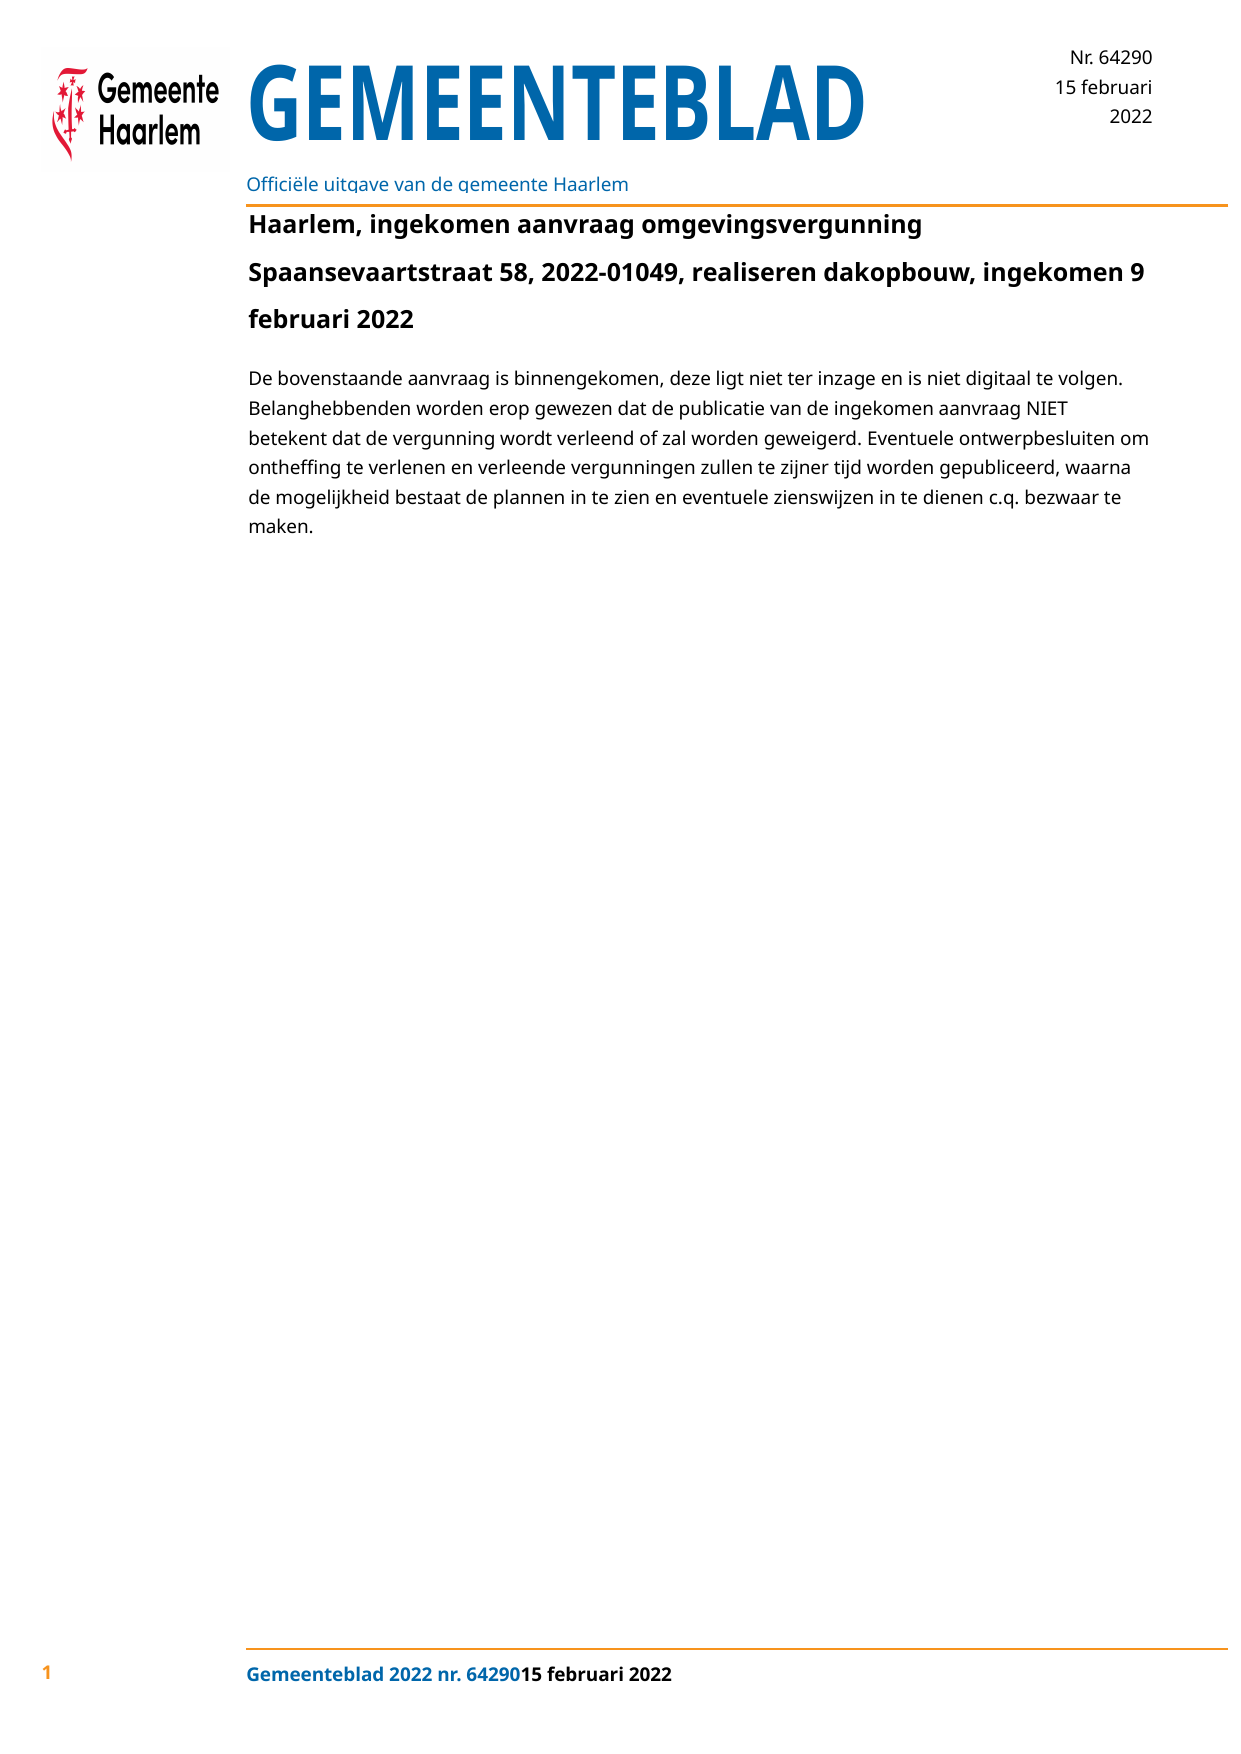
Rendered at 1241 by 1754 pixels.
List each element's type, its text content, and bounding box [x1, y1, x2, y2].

text Haarlem, ingekomen aanvraag omgevingsvergunning Spaansevaartstraat 58, 2022-01049, realiseren dakopbouw, ingekomen 9 februari 2022 [248, 207, 1152, 336]
picture [41, 47, 231, 172]
text De bovenstaande aanvraag is binnengekomen, deze ligt niet ter inzage en is niet digitaal te volgen. Belanghebbenden worden erop gewezen dat de publicatie van de ingekomen aanvraag NIET betekent dat de vergunning wordt verleend of zal worden geweigerd. Eventuele ontwerpbesluiten om ontheffing te verlenen en verleende vergunningen zullen te zijner tijd worden gepubliceerd, waarna de mogelijkheid bestaat de plannen in te zien en eventuele zienswijzen in te dienen c.q. bezwaar te maken. [248, 366, 1152, 539]
